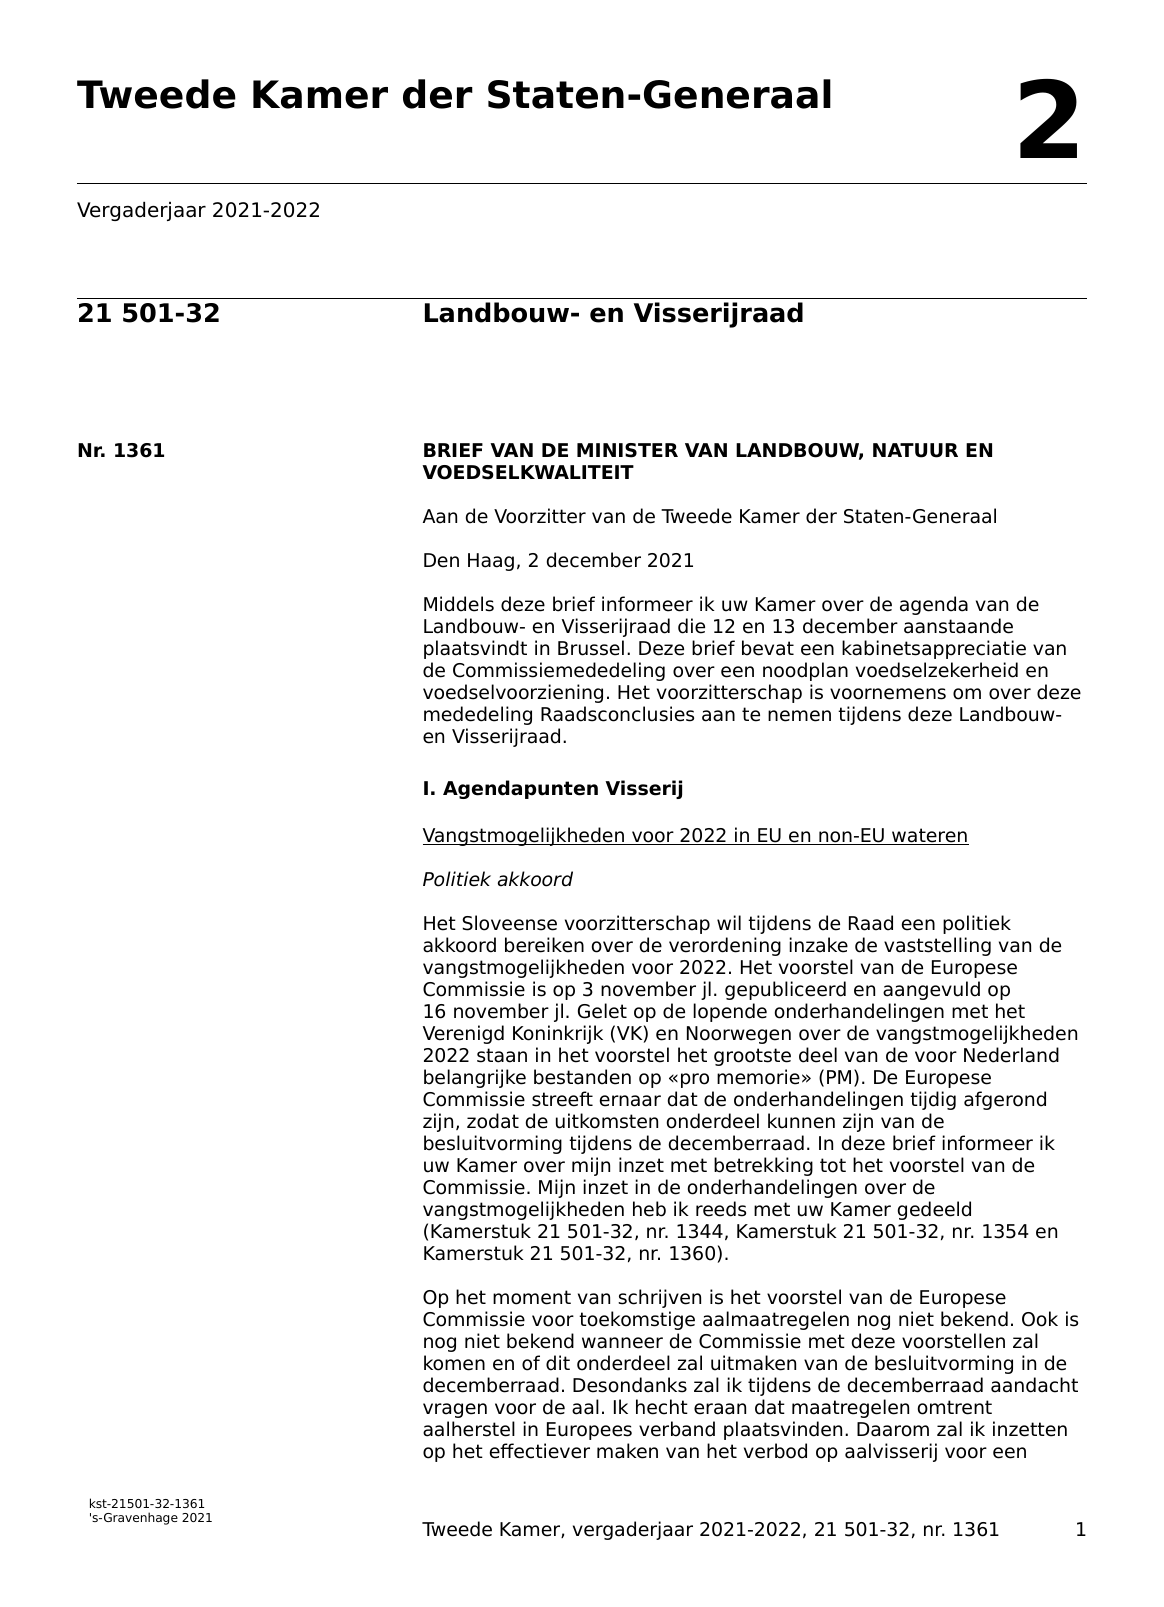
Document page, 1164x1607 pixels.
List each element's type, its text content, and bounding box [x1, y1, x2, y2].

subtitle Nr. 1361 BRIEF VAN DE MINISTER VAN LANDBOUW, NATUUR EN VOEDSELKWALITEIT [77, 440, 1087, 484]
text Aan de Voorzitter van de Tweede Kamer der Staten-Generaal [422, 506, 1087, 528]
subtitle Vangstmogelijkheden voor 2022 in EU en non-EU wateren [422, 825, 1087, 847]
text Op het moment van schrijven is het voorstel van de Europese Commissie voor toekomstige aalmaatregelen nog niet bekend. Ook is nog niet bekend wanneer de Commissie met deze voorstellen zal komen en of dit onderdeel zal uitmaken van de besluitvorming in de decemberraad. Desondanks zal ik tijdens de decemberraad aandacht vragen voor de aal. Ik hecht eraan dat maatregelen omtrent aalherstel in Europees verband plaatsvinden. Daarom zal ik inzetten op het effectiever maken van het verbod op aalvisserij voor een [422, 1287, 1087, 1463]
table_header 2 [886, 59, 1087, 183]
text Het Sloveense voorzitterschap wil tijdens de Raad een politiek akkoord bereiken over de verordening inzake de vaststelling van de vangstmogelijkheden voor 2022. Het voorstel van de Europese Commissie is op 3 november jl. gepubliceerd en aangevuld op 16 november jl. Gelet op de lopende onderhandelingen met het Verenigd Koninkrijk (VK) en Noorwegen over de vangstmogelijkheden 2022 staan in het voorstel het grootste deel van de voor Nederland belangrijke bestanden op «pro memorie» (PM). De Europese Commissie streeft ernaar dat de onderhandelingen tijdig afgerond zijn, zodat de uitkomsten onderdeel kunnen zijn van de besluitvorming tijdens de decemberraad. In deze brief informeer ik uw Kamer over mijn inzet met betrekking tot het voorstel van de Commissie. Mijn inzet in de onderhandelingen over de vangstmogelijkheden heb ik reeds met uw Kamer gedeeld (Kamerstuk 21 501-32, nr. 1344, Kamerstuk 21 501-32, nr. 1354 en Kamerstuk 21 501-32, nr. 1360). [422, 913, 1087, 1265]
subtitle 21 501-32 Landbouw- en Visserijraad [77, 299, 1087, 329]
text kst-21501-32-1361 [88, 1497, 323, 1511]
text 's-Gravenhage 2021 [88, 1511, 323, 1525]
text Den Haag, 2 december 2021 [422, 550, 1087, 572]
subtitle Politiek akkoord [422, 869, 1087, 891]
table_cell Vergaderjaar 2021-2022 [77, 184, 1087, 298]
text Middels deze brief informeer ik uw Kamer over de agenda van de Landbouw- en Visserijraad die 12 en 13 december aanstaande plaatsvindt in Brussel. Deze brief bevat een kabinetsappreciatie van de Commissiemededeling over een noodplan voedselzekerheid en voedselvoorziening. Het voorzitterschap is voornemens om over deze mededeling Raadsconclusies aan te nemen tijdens deze Landbouw- en Visserijraad. [422, 594, 1087, 748]
table_header Tweede Kamer der Staten-Generaal [77, 59, 886, 183]
subtitle I. Agendapunten Visserij [422, 778, 1087, 800]
